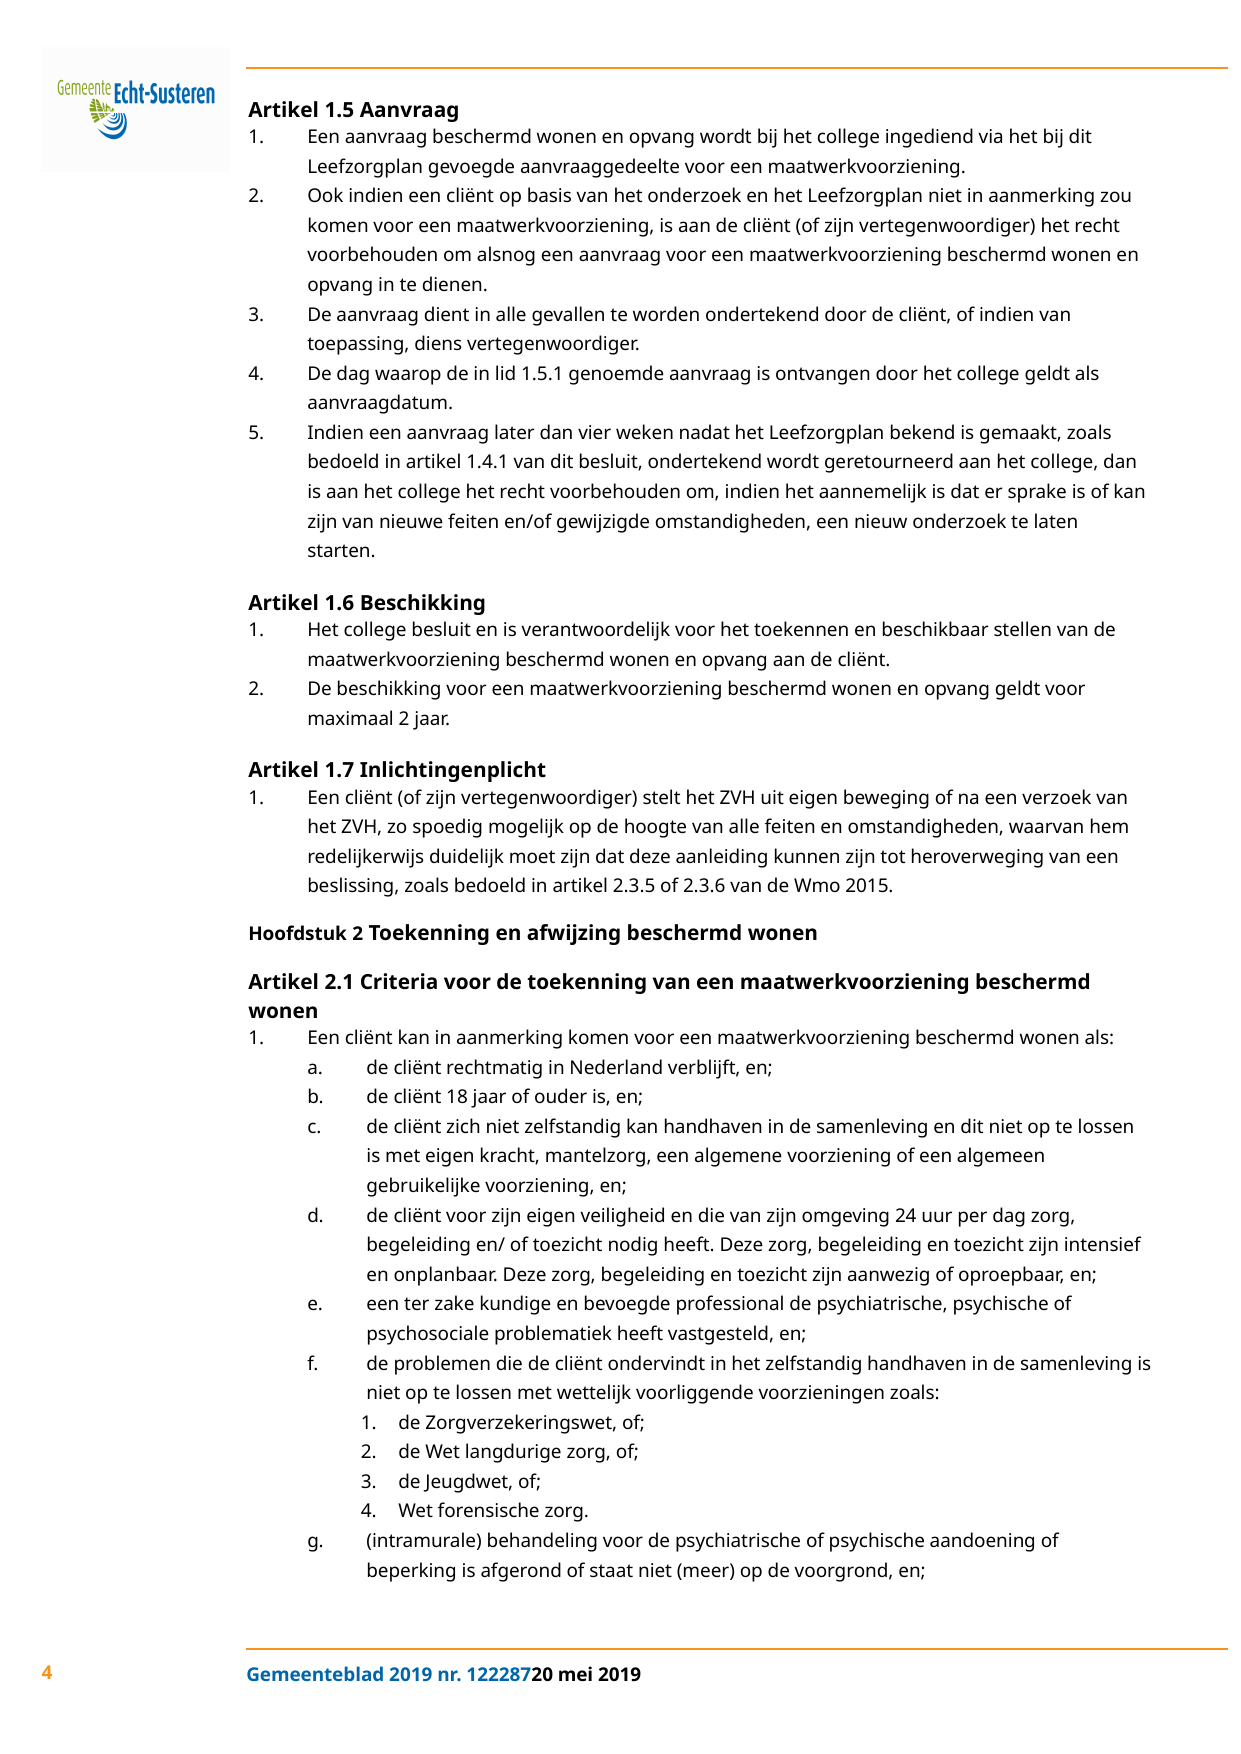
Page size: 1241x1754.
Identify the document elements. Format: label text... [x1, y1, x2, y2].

list de cliënt 18 jaar of ouder is, en; [307, 1083, 1152, 1109]
picture [41, 47, 231, 172]
list de cliënt zich niet zelfstandig kan handhaven in de samenleving en dit niet op te lossen is met eigen kracht, mantelzorg, een algemene voorziening of een algemeen gebruikelijke voorziening, en; [307, 1113, 1152, 1198]
list De beschikking voor een maatwerkvoorziening beschermd wonen en opvang geldt voor maximaal 2 jaar. [248, 675, 1152, 731]
list de Jeugdwet, of; [361, 1468, 1152, 1494]
text Artikel 1.6 Beschikking [248, 588, 1152, 616]
list Indien een aanvraag later dan vier weken nadat het Leefzorgplan bekend is gemaakt, zoals bedoeld in artikel 1.4.1 van dit besluit, ondertekend wordt geretourneerd aan het college, dan is aan het college het recht voorbehouden om, indien het aannemelijk is dat er sprake is of kan zijn van nieuwe feiten en/of gewijzigde omstandigheden, een nieuw onderzoek te laten starten. [248, 419, 1152, 563]
list de problemen die de cliënt ondervindt in het zelfstandig handhaven in de samenleving is niet op te lossen met wettelijk voorliggende voorzieningen zoals: [307, 1350, 1152, 1405]
list de cliënt voor zijn eigen veiligheid en die van zijn omgeving 24 uur per dag zorg, begeleiding en/ of toezicht nodig heeft. Deze zorg, begeleiding en toezicht zijn intensief en onplanbaar. Deze zorg, begeleiding en toezicht zijn aanwezig of oproepbaar, en; [307, 1202, 1152, 1287]
list de Wet langdurige zorg, of; [361, 1438, 1152, 1464]
list Wet forensische zorg. [361, 1498, 1152, 1523]
text Artikel 1.5 Aanvraag [248, 95, 1152, 123]
list (intramurale) behandeling voor de psychiatrische of psychische aandoening of beperking is afgerond of staat niet (meer) op de voorgrond, en; [307, 1527, 1152, 1583]
list Een aanvraag beschermd wonen en opvang wordt bij het college ingediend via het bij dit Leefzorgplan gevoegde aanvraaggedeelte voor een maatwerkvoorziening. [248, 123, 1152, 178]
list Een cliënt (of zijn vertegenwoordiger) stelt het ZVH uit eigen beweging of na een verzoek van het ZVH, zo spoedig mogelijk op de hoogte van alle feiten en omstandigheden, waarvan hem redelijkerwijs duidelijk moet zijn dat deze aanleiding kunnen zijn tot heroverweging van een beslissing, zoals bedoeld in artikel 2.3.5 of 2.3.6 van de Wmo 2015. [248, 784, 1152, 898]
text Artikel 2.1 Criteria voor de toekenning van een maatwerkvoorziening beschermd wonen [248, 967, 1152, 1024]
list Ook indien een cliënt op basis van het onderzoek en het Leefzorgplan niet in aanmerking zou komen voor een maatwerkvoorziening, is aan de cliënt (of zijn vertegenwoordiger) het recht voorbehouden om alsnog een aanvraag voor een maatwerkvoorziening beschermd wonen en opvang in te dienen. [248, 182, 1152, 297]
list de cliënt rechtmatig in Nederland verblijft, en; [307, 1054, 1152, 1080]
list Een cliënt kan in aanmerking komen voor een maatwerkvoorziening beschermd wonen als: [248, 1024, 1152, 1050]
text Artikel 1.7 Inlichtingenplicht [248, 755, 1152, 784]
list Het college besluit en is verantwoordelijk voor het toekennen en beschikbaar stellen van de maatwerkvoorziening beschermd wonen en opvang aan de cliënt. [248, 616, 1152, 672]
list De dag waarop de in lid 1.5.1 genoemde aanvraag is ontvangen door het college geldt als aanvraagdatum. [248, 360, 1152, 415]
list De aanvraag dient in alle gevallen te worden ondertekend door de cliënt, of indien van toepassing, diens vertegenwoordiger. [248, 301, 1152, 356]
list de Zorgverzekeringswet, of; [361, 1409, 1152, 1435]
list een ter zake kundige en bevoegde professional de psychiatrische, psychische of psychosociale problematiek heeft vastgesteld, en; [307, 1291, 1152, 1346]
text Hoofdstuk 2 Toekenning en afwijzing beschermd wonen [248, 918, 1152, 947]
